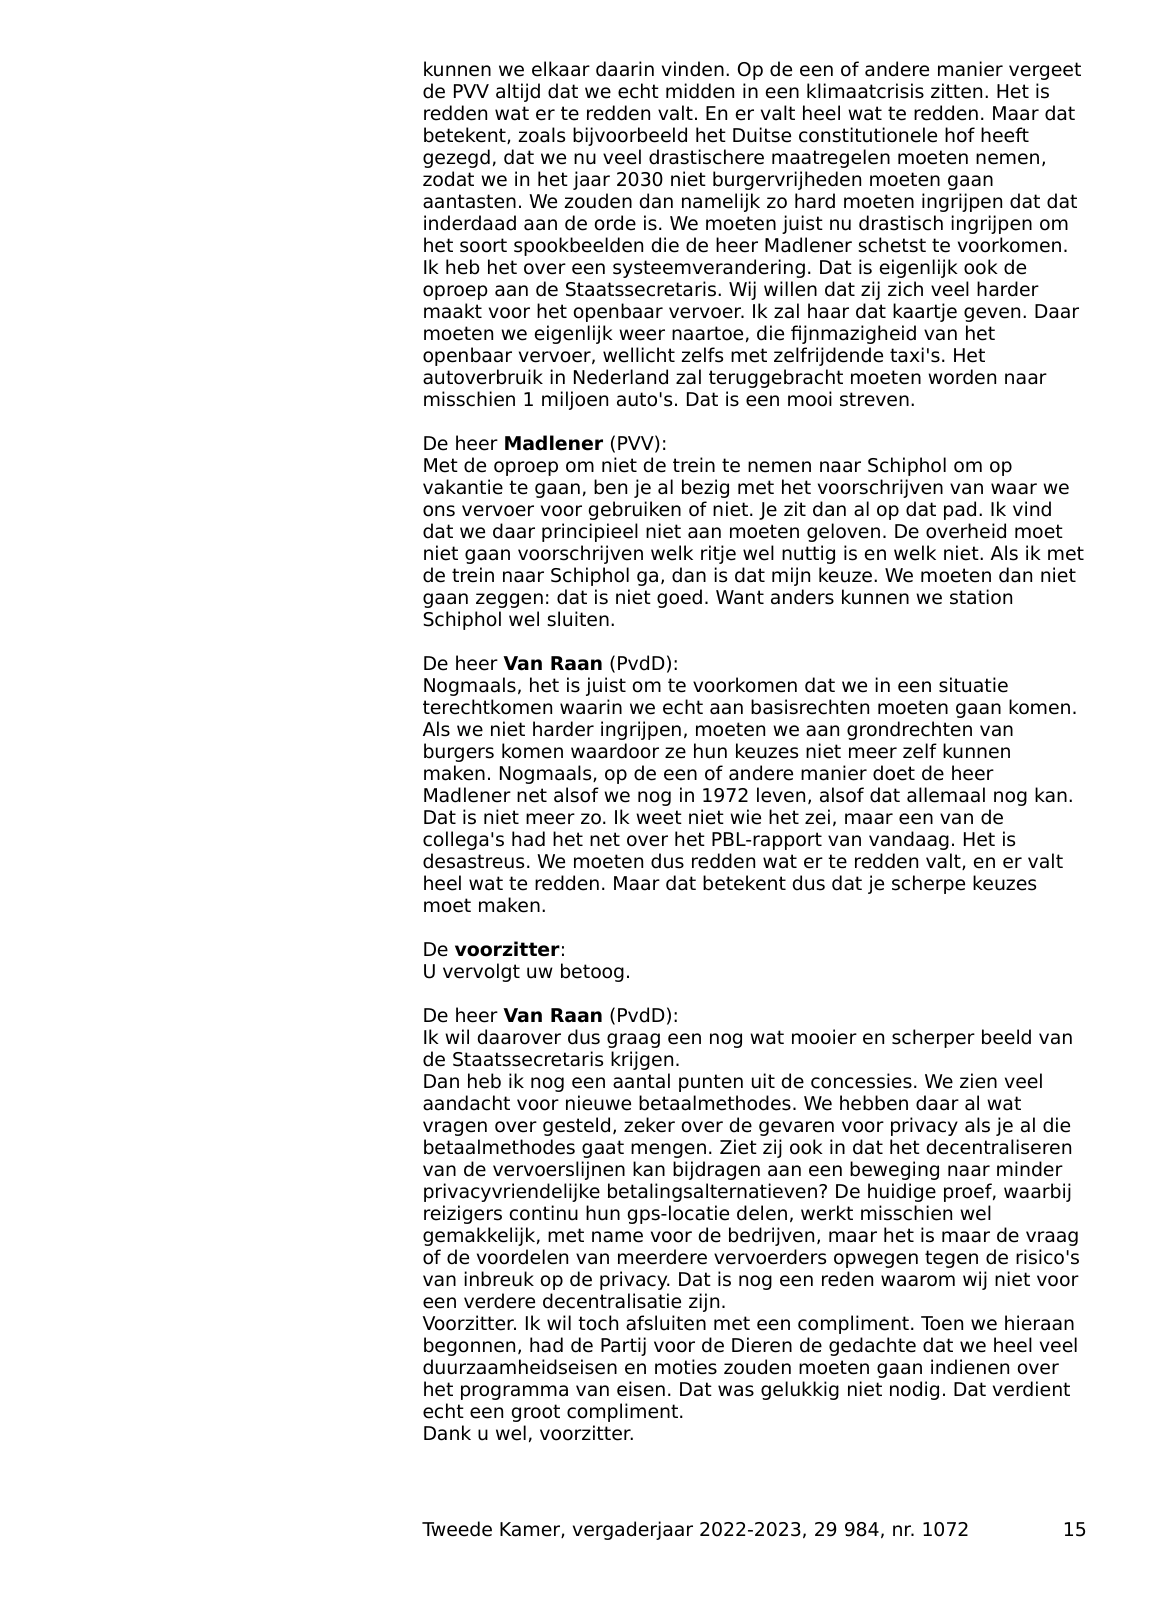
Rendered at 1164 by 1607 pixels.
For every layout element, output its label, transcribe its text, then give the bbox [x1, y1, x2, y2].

text U vervolgt uw betoog. [422, 961, 1087, 983]
text Nogmaals, het is juist om te voorkomen dat we in een situatie terechtkomen waarin we echt aan basisrechten moeten gaan komen. Als we niet harder ingrijpen, moeten we aan grondrechten van burgers komen waardoor ze hun keuzes niet meer zelf kunnen maken. Nogmaals, op de een of andere manier doet de heer Madlener net alsof we nog in 1972 leven, alsof dat allemaal nog kan. Dat is niet meer zo. Ik weet niet wie het zei, maar een van de collega's had het net over het PBL-rapport van vandaag. Het is desastreus. We moeten dus redden wat er te redden valt, en er valt heel wat te redden. Maar dat betekent dus dat je scherpe keuzes moet maken. [422, 675, 1087, 917]
text Dank u wel, voorzitter. [422, 1423, 1087, 1444]
text De heer Van Raan (PvdD): [422, 653, 1087, 675]
text Met de oproep om niet de trein te nemen naar Schiphol om op vakantie te gaan, ben je al bezig met het voorschrijven van waar we ons vervoer voor gebruiken of niet. Je zit dan al op dat pad. Ik vind dat we daar principieel niet aan moeten geloven. De overheid moet niet gaan voorschrijven welk ritje wel nuttig is en welk niet. Als ik met de trein naar Schiphol ga, dan is dat mijn keuze. We moeten dan niet gaan zeggen: dat is niet goed. Want anders kunnen we station Schiphol wel sluiten. [422, 455, 1087, 631]
text De heer Van Raan (PvdD): [422, 1005, 1087, 1027]
text Dan heb ik nog een aantal punten uit de concessies. We zien veel aandacht voor nieuwe betaalmethodes. We hebben daar al wat vragen over gesteld, zeker over de gevaren voor privacy als je al die betaalmethodes gaat mengen. Ziet zij ook in dat het decentraliseren van de vervoerslijnen kan bijdragen aan een beweging naar minder privacyvriendelijke betalingsalternatieven? De huidige proef, waarbij reizigers continu hun gps-locatie delen, werkt misschien wel gemakkelijk, met name voor de bedrijven, maar het is maar de vraag of de voordelen van meerdere vervoerders opwegen tegen de risico's van inbreuk op de privacy. Dat is nog een reden waarom wij niet voor een verdere decentralisatie zijn. [422, 1071, 1087, 1313]
text kunnen we elkaar daarin vinden. Op de een of andere manier vergeet de PVV altijd dat we echt midden in een klimaatcrisis zitten. Het is redden wat er te redden valt. En er valt heel wat te redden. Maar dat betekent, zoals bijvoorbeeld het Duitse constitutionele hof heeft gezegd, dat we nu veel drastischere maatregelen moeten nemen, zodat we in het jaar 2030 niet burgervrijheden moeten gaan aantasten. We zouden dan namelijk zo hard moeten ingrijpen dat dat inderdaad aan de orde is. We moeten juist nu drastisch ingrijpen om het soort spookbeelden die de heer Madlener schetst te voorkomen. Ik heb het over een systeemverandering. Dat is eigenlijk ook de oproep aan de Staatssecretaris. Wij willen dat zij zich veel harder maakt voor het openbaar vervoer. Ik zal haar dat kaartje geven. Daar moeten we eigenlijk weer naartoe, die fijnmazigheid van het openbaar vervoer, wellicht zelfs met zelfrijdende taxi's. Het autoverbruik in Nederland zal teruggebracht moeten worden naar misschien 1 miljoen auto's. Dat is een mooi streven. [422, 59, 1087, 411]
text Ik wil daarover dus graag een nog wat mooier en scherper beeld van de Staatssecretaris krijgen. [422, 1027, 1087, 1071]
text Voorzitter. Ik wil toch afsluiten met een compliment. Toen we hieraan begonnen, had de Partij voor de Dieren de gedachte dat we heel veel duurzaamheidseisen en moties zouden moeten gaan indienen over het programma van eisen. Dat was gelukkig niet nodig. Dat verdient echt een groot compliment. [422, 1313, 1087, 1423]
text De heer Madlener (PVV): [422, 433, 1087, 455]
text De voorzitter: [422, 939, 1087, 961]
